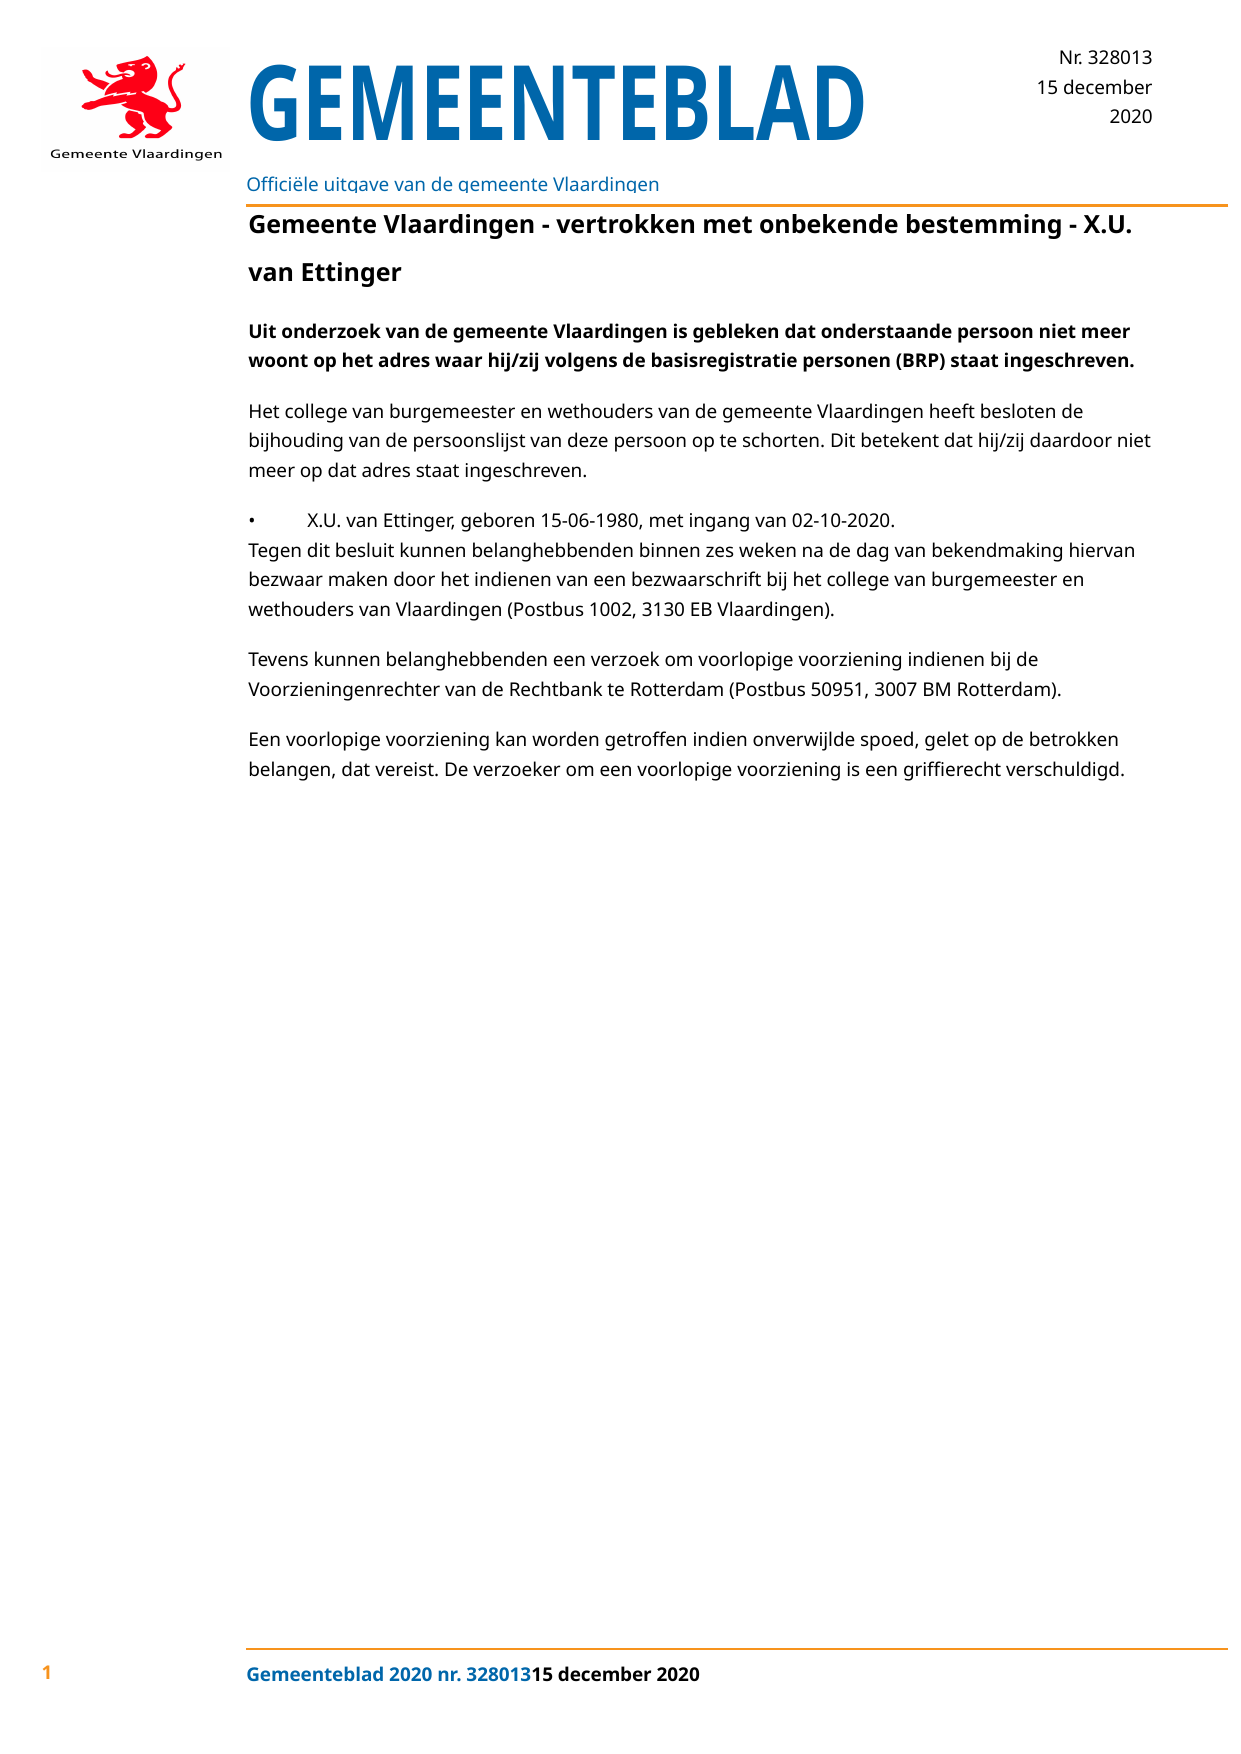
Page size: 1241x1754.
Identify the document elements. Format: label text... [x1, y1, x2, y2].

text Uit onderzoek van de gemeente Vlaardingen is gebleken dat onderstaande persoon niet meer woont op het adres waar hij/zij volgens de basisregistratie personen (BRP) staat ingeschreven. [248, 318, 1152, 373]
list X.U. van Ettinger, geboren 15-06-1980, met ingang van 02-10-2020. [248, 507, 1152, 533]
text Tevens kunnen belanghebbenden een verzoek om voorlopige voorziening indienen bij de Voorzieningenrechter van de Rechtbank te Rotterdam (Postbus 50951, 3007 BM Rotterdam). [248, 647, 1152, 702]
picture [41, 47, 231, 172]
text Gemeente Vlaardingen - vertrokken met onbekende bestemming - X.U. van Ettinger [248, 207, 1152, 288]
text Tegen dit besluit kunnen belanghebbenden binnen zes weken na de dag van bekendmaking hiervan bezwaar maken door het indienen van een bezwaarschrift bij het college van burgemeester en wethouders van Vlaardingen (Postbus 1002, 3130 EB Vlaardingen). [248, 537, 1152, 622]
text Het college van burgemeester en wethouders van de gemeente Vlaardingen heeft besloten de bijhouding van de persoonslijst van deze persoon op te schorten. Dit betekent dat hij/zij daardoor niet meer op dat adres staat ingeschreven. [248, 398, 1152, 483]
text Een voorlopige voorziening kan worden getroffen indien onverwijlde spoed, gelet op de betrokken belangen, dat vereist. De verzoeker om een voorlopige voorziening is een griffierecht verschuldigd. [248, 727, 1152, 782]
